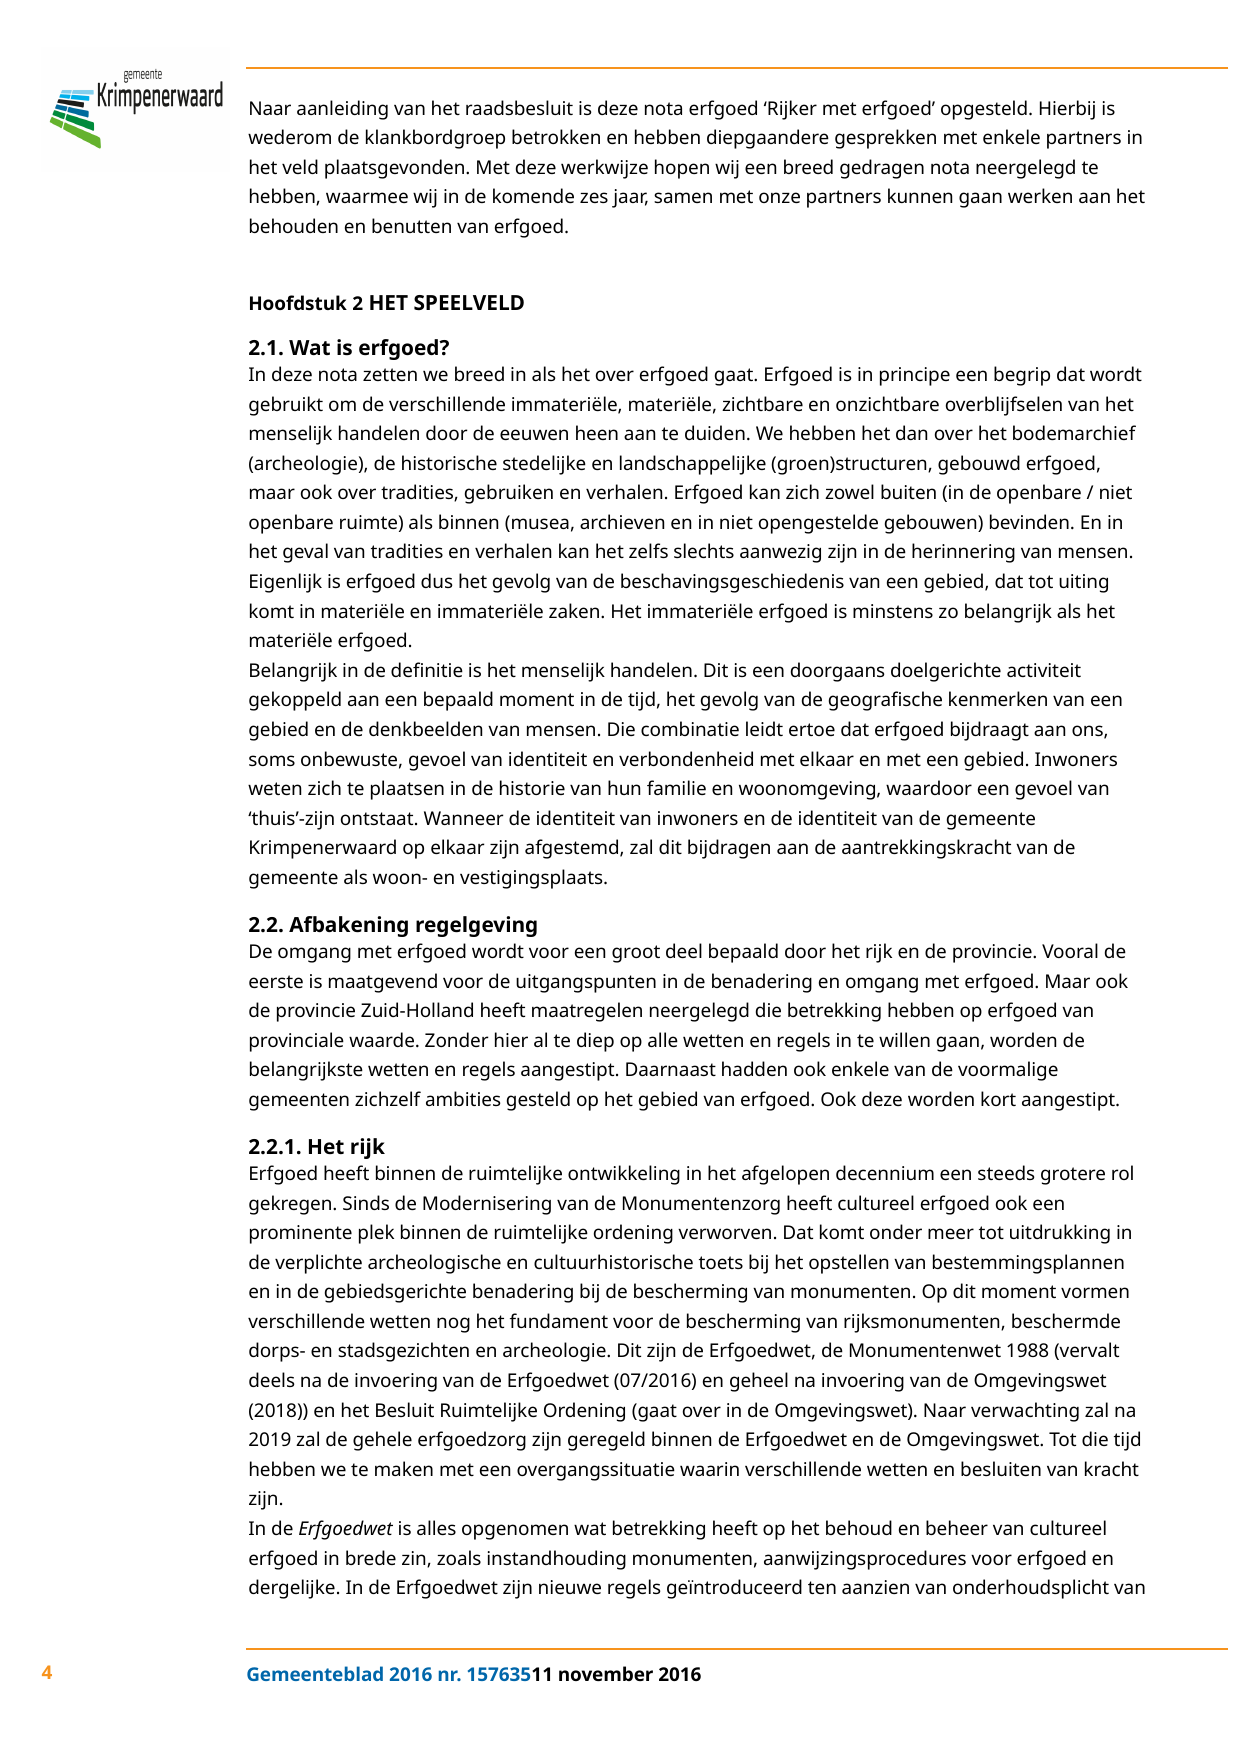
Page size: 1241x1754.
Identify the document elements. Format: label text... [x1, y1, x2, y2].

text De omgang met erfgoed wordt voor een groot deel bepaald door het rijk en de provincie. Vooral de eerste is maatgevend voor de uitgangspunten in de benadering en omgang met erfgoed. Maar ook de provincie Zuid-Holland heeft maatregelen neergelegd die betrekking hebben op erfgoed van provinciale waarde. Zonder hier al te diep op alle wetten en regels in te willen gaan, worden de belangrijkste wetten en regels aangestipt. Daarnaast hadden ook enkele van de voormalige gemeenten zichzelf ambities gesteld op het gebied van erfgoed. Ook deze worden kort aangestipt. [248, 938, 1152, 1112]
text In de Erfgoedwet is alles opgenomen wat betrekking heeft op het behoud en beheer van cultureel erfgoed in brede zin, zoals instandhouding monumenten, aanwijzingsprocedures voor erfgoed en dergelijke. In de Erfgoedwet zijn nieuwe regels geïntroduceerd ten aanzien van onderhoudsplicht van [248, 1515, 1152, 1600]
text Belangrijk in de definitie is het menselijk handelen. Dit is een doorgaans doelgerichte activiteit gekoppeld aan een bepaald moment in de tijd, het gevolg van de geografische kenmerken van een gebied en de denkbeelden van mensen. Die combinatie leidt ertoe dat erfgoed bijdraagt aan ons, soms onbewuste, gevoel van identiteit en verbondenheid met elkaar en met een gebied. Inwoners weten zich te plaatsen in de historie van hun familie en woonomgeving, waardoor een gevoel van ‘thuis’-zijn ontstaat. Wanneer de identiteit van inwoners en de identiteit van de gemeente Krimpenerwaard op elkaar zijn afgestemd, zal dit bijdragen aan de aantrekkingskracht van de gemeente als woon- en vestigingsplaats. [248, 657, 1152, 890]
picture [41, 47, 231, 172]
text Erfgoed heeft binnen de ruimtelijke ontwikkeling in het afgelopen decennium een steeds grotere rol gekregen. Sinds de Modernisering van de Monumentenzorg heeft cultureel erfgoed ook een prominente plek binnen de ruimtelijke ordening verworven. Dat komt onder meer tot uitdrukking in de verplichte archeologische en cultuurhistorische toets bij het opstellen van bestemmingsplannen en in de gebiedsgerichte benadering bij de bescherming van monumenten. Op dit moment vormen verschillende wetten nog het fundament voor de bescherming van rijksmonumenten, beschermde dorps- en stadsgezichten en archeologie. Dit zijn de Erfgoedwet, de Monumentenwet 1988 (vervalt deels na de invoering van de Erfgoedwet (07/2016) en geheel na invoering van de Omgevingswet (2018)) en het Besluit Ruimtelijke Ordening (gaat over in de Omgevingswet). Naar verwachting zal na 2019 zal de gehele erfgoedzorg zijn geregeld binnen de Erfgoedwet en de Omgevingswet. Tot die tijd hebben we te maken met een overgangssituatie waarin verschillende wetten en besluiten van kracht zijn. [248, 1160, 1152, 1511]
text Naar aanleiding van het raadsbesluit is deze nota erfgoed ‘Rijker met erfgoed’ opgesteld. Hierbij is wederom de klankbordgroep betrokken en hebben diepgaandere gesprekken met enkele partners in het veld plaatsgevonden. Met deze werkwijze hopen wij een breed gedragen nota neergelegd te hebben, waarmee wij in de komende zes jaar, samen met onze partners kunnen gaan werken aan het behouden en benutten van erfgoed. [248, 95, 1152, 239]
text Hoofdstuk 2 HET SPEELVELD [248, 288, 1152, 317]
text 2.2. Afbakening regelgeving [248, 910, 1152, 938]
text In deze nota zetten we breed in als het over erfgoed gaat. Erfgoed is in principe een begrip dat wordt gebruikt om de verschillende immateriële, materiële, zichtbare en onzichtbare overblijfselen van het menselijk handelen door de eeuwen heen aan te duiden. We hebben het dan over het bodemarchief (archeologie), de historische stedelijke en landschappelijke (groen)structuren, gebouwd erfgoed, maar ook over tradities, gebruiken en verhalen. Erfgoed kan zich zowel buiten (in de openbare / niet openbare ruimte) als binnen (musea, archieven en in niet opengestelde gebouwen) bevinden. En in het geval van tradities en verhalen kan het zelfs slechts aanwezig zijn in de herinnering van mensen. Eigenlijk is erfgoed dus het gevolg van de beschavingsgeschiedenis van een gebied, dat tot uiting komt in materiële en immateriële zaken. Het immateriële erfgoed is minstens zo belangrijk als het materiële erfgoed. [248, 361, 1152, 653]
text 2.2.1. Het rijk [248, 1132, 1152, 1160]
text 2.1. Wat is erfgoed? [248, 333, 1152, 361]
